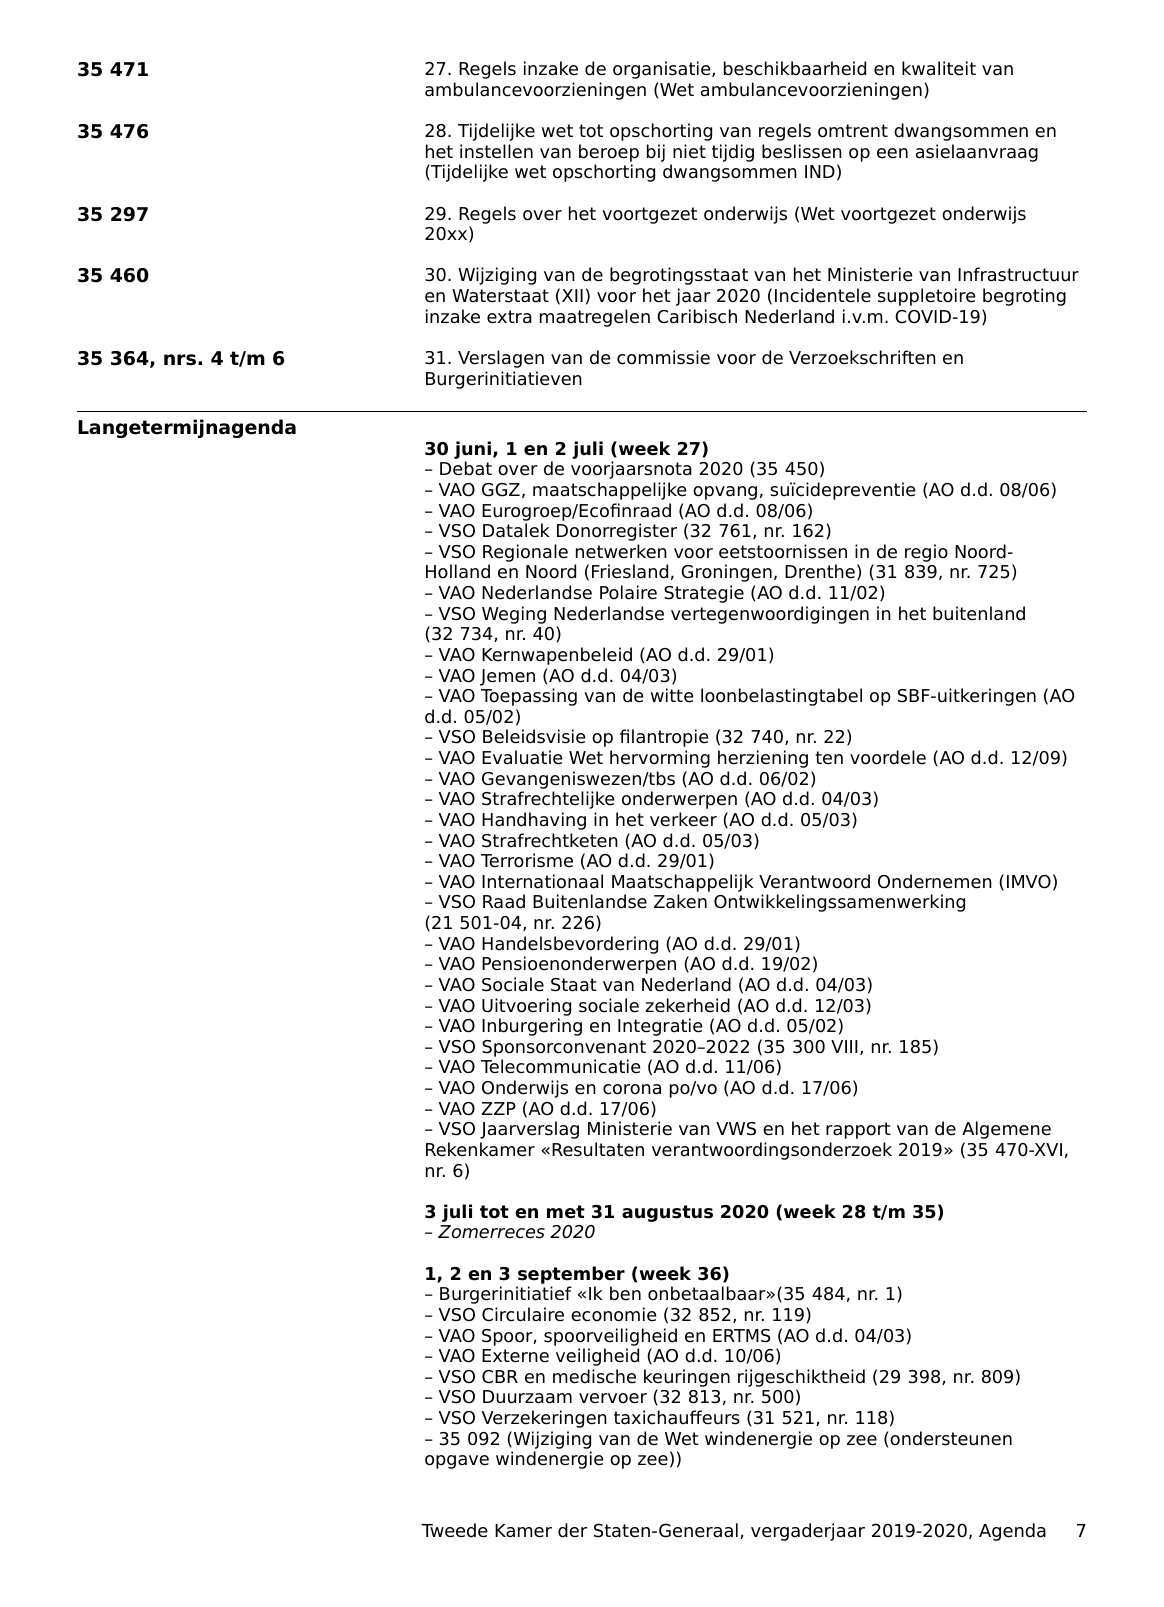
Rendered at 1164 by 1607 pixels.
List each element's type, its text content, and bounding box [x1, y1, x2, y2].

table_cell – VSO Regionale netwerken voor eetstoornissen in de regio Noord-Holland en Noord (Friesland, Groningen, Drenthe) (31 839, nr. 725) [418, 542, 1087, 583]
table_cell [401, 686, 418, 727]
table_cell [77, 893, 401, 913]
table_cell [77, 245, 401, 265]
table_cell [401, 954, 418, 975]
table_cell [418, 1243, 1087, 1264]
table_cell [401, 1367, 418, 1387]
table_cell [401, 893, 418, 913]
table_cell 28. Tijdelijke wet tot opschorting van regels omtrent dwangsommen en het instellen van beroep bij niet tijdig beslissen op een asielaanvraag (Tijdelijke wet opschorting dwangsommen IND) [418, 121, 1087, 183]
table_cell [401, 934, 418, 954]
table_cell – VSO Sponsorconvenant 2020–2022 (35 300 VIII, nr. 185) [418, 1037, 1087, 1057]
table_cell [401, 1058, 418, 1078]
table_cell – VAO Spoor, spoorveiligheid en ERTMS (AO d.d. 04/03) [418, 1326, 1087, 1346]
table_cell [77, 769, 401, 789]
table_cell [77, 459, 401, 480]
table_cell [401, 666, 418, 686]
table_cell [401, 1181, 418, 1202]
table_cell [401, 1119, 418, 1181]
table_cell 1, 2 en 3 september (week 36) [418, 1264, 1087, 1284]
table_cell – VAO Nederlandse Polaire Strategie (AO d.d. 11/02) [418, 583, 1087, 604]
table_cell [401, 501, 418, 521]
table_cell [77, 1181, 401, 1202]
table_cell 35 297 [77, 204, 401, 245]
table_cell [77, 1223, 401, 1243]
table_cell [77, 954, 401, 975]
table_cell [401, 728, 418, 748]
table_cell [401, 121, 418, 183]
table_cell [77, 604, 401, 645]
table_cell 35 476 [77, 121, 401, 183]
table_cell [401, 1346, 418, 1367]
table_cell – VAO Handelsbevordering (AO d.d. 29/01) [418, 934, 1087, 954]
table_cell [77, 1367, 401, 1387]
table_header Langetermijnagenda [77, 412, 401, 439]
table_cell [77, 1099, 401, 1119]
table_cell [77, 996, 401, 1016]
table_cell [77, 583, 401, 604]
table_cell [401, 1037, 418, 1057]
table_cell [401, 996, 418, 1016]
table_cell [401, 1429, 418, 1470]
table_cell – VAO Strafrechtketen (AO d.d. 05/03) [418, 831, 1087, 851]
table_cell [401, 1099, 418, 1119]
table_cell [77, 480, 401, 501]
table_cell [401, 1408, 418, 1429]
table_cell [77, 728, 401, 748]
table_cell [77, 851, 401, 872]
table_cell [401, 1202, 418, 1222]
table_cell – VAO Evaluatie Wet hervorming herziening ten voordele (AO d.d. 12/09) [418, 748, 1087, 769]
table_cell [77, 1305, 401, 1326]
table_cell – VAO Externe veiligheid (AO d.d. 10/06) [418, 1346, 1087, 1367]
table_cell [77, 810, 401, 831]
table_cell 30. Wijziging van de begrotingsstaat van het Ministerie van Infrastructuur en Waterstaat (XII) voor het jaar 2020 (Incidentele suppletoire begroting inzake extra maatregelen Caribisch Nederland i.v.m. COVID-19) [418, 265, 1087, 327]
table_cell [401, 1326, 418, 1346]
table_cell – VSO Weging Nederlandse vertegenwoordigingen in het buitenland (32 734, nr. 40) [418, 604, 1087, 645]
table_cell [77, 1388, 401, 1408]
table_cell 29. Regels over het voortgezet onderwijs (Wet voortgezet onderwijs 20xx) [418, 204, 1087, 245]
table_cell [77, 521, 401, 542]
table_cell – 35 092 (Wijziging van de Wet windenergie op zee (ondersteunen opgave windenergie op zee)) [418, 1429, 1087, 1470]
table_cell [401, 975, 418, 996]
table_cell [77, 1429, 401, 1470]
table_cell [77, 645, 401, 666]
table_cell – VAO ZZP (AO d.d. 17/06) [418, 1099, 1087, 1119]
table_cell [401, 348, 418, 389]
table_cell – VAO Handhaving in het verkeer (AO d.d. 05/03) [418, 810, 1087, 831]
table_cell [401, 439, 418, 459]
table_cell [77, 1016, 401, 1037]
table_cell – VSO Verzekeringen taxichauffeurs (31 521, nr. 118) [418, 1408, 1087, 1429]
table_cell [77, 1037, 401, 1057]
table_cell – VAO Sociale Staat van Nederland (AO d.d. 04/03) [418, 975, 1087, 996]
table_cell [401, 59, 418, 100]
table_cell [77, 1284, 401, 1305]
table_cell – VAO Telecommunicatie (AO d.d. 11/06) [418, 1058, 1087, 1078]
table_cell [77, 975, 401, 996]
table_cell [401, 1223, 418, 1243]
table_cell – VAO Toepassing van de witte loonbelastingtabel op SBF-uitkeringen (AO d.d. 05/02) [418, 686, 1087, 727]
table_cell [401, 327, 418, 348]
table_cell (21 501-04, nr. 226) [418, 913, 1087, 934]
table_cell [401, 831, 418, 851]
table_cell – VAO Internationaal Maatschappelijk Verantwoord Ondernemen (IMVO) [418, 872, 1087, 892]
table_cell [401, 265, 418, 327]
table_cell [77, 913, 401, 934]
table_cell [401, 245, 418, 265]
table_cell 35 471 [77, 59, 401, 100]
table_cell 27. Regels inzake de organisatie, beschikbaarheid en kwaliteit van ambulancevoorzieningen (Wet ambulancevoorzieningen) [418, 59, 1087, 100]
table_cell [401, 459, 418, 480]
table_cell – VAO Pensioenonderwerpen (AO d.d. 19/02) [418, 954, 1087, 975]
table_cell 30 juni, 1 en 2 juli (week 27) [418, 439, 1087, 459]
table_cell – VAO Uitvoering sociale zekerheid (AO d.d. 12/03) [418, 996, 1087, 1016]
table_cell [77, 666, 401, 686]
table_cell [77, 1202, 401, 1222]
table_cell [418, 327, 1087, 348]
table_cell [401, 542, 418, 583]
table_cell – VAO Kernwapenbeleid (AO d.d. 29/01) [418, 645, 1087, 666]
table_cell [77, 183, 401, 203]
table_cell [401, 1243, 418, 1264]
table_cell [77, 542, 401, 583]
table_cell [77, 748, 401, 769]
table_cell 35 460 [77, 265, 401, 327]
table_cell [401, 1264, 418, 1284]
table_cell [401, 1284, 418, 1305]
table_cell – VAO Inburgering en Integratie (AO d.d. 05/02) [418, 1016, 1087, 1037]
table_cell – VSO Jaarverslag Ministerie van VWS en het rapport van de Algemene Rekenkamer «Resultaten verantwoordingsonderzoek 2019» (35 470-XVI, nr. 6) [418, 1119, 1087, 1181]
table_cell [77, 1408, 401, 1429]
table_cell [77, 100, 401, 121]
table_cell [418, 1181, 1087, 1202]
table_cell [401, 1305, 418, 1326]
table_cell [401, 583, 418, 604]
table_cell [401, 645, 418, 666]
table_cell [401, 204, 418, 245]
table_cell [401, 480, 418, 501]
table_cell [401, 1388, 418, 1408]
table_cell – Zomerreces 2020 [418, 1223, 1087, 1243]
table_cell [401, 789, 418, 810]
table_cell – VAO Terrorisme (AO d.d. 29/01) [418, 851, 1087, 872]
table_cell [77, 1346, 401, 1367]
table_cell [401, 183, 418, 203]
table_cell – VSO Raad Buitenlandse Zaken Ontwikkelingssamenwerking [418, 893, 1087, 913]
table_cell [401, 872, 418, 892]
table_cell [401, 521, 418, 542]
table_cell – VAO Jemen (AO d.d. 04/03) [418, 666, 1087, 686]
table_cell [401, 748, 418, 769]
table_cell [401, 1078, 418, 1099]
table_cell [77, 1078, 401, 1099]
table_cell [77, 439, 401, 459]
table_cell – VSO Beleidsvisie op filantropie (32 740, nr. 22) [418, 728, 1087, 748]
table_cell [77, 831, 401, 851]
table_cell [401, 913, 418, 934]
table_cell – VSO CBR en medische keuringen rijgeschiktheid (29 398, nr. 809) [418, 1367, 1087, 1387]
table_cell – VAO Strafrechtelijke onderwerpen (AO d.d. 04/03) [418, 789, 1087, 810]
table_cell – VSO Duurzaam vervoer (32 813, nr. 500) [418, 1388, 1087, 1408]
table_cell [77, 934, 401, 954]
table_cell 3 juli tot en met 31 augustus 2020 (week 28 t/m 35) [418, 1202, 1087, 1222]
table_cell – Burgerinitiatief «Ik ben onbetaalbaar»(35 484, nr. 1) [418, 1284, 1087, 1305]
table_cell [401, 604, 418, 645]
table_header [418, 412, 1087, 439]
table_cell 35 364, nrs. 4 t/m 6 [77, 348, 401, 389]
table_cell [77, 1058, 401, 1078]
table_cell [77, 1243, 401, 1264]
table_cell – VAO GGZ, maatschappelijke opvang, suïcidepreventie (AO d.d. 08/06) [418, 480, 1087, 501]
table_cell [401, 1016, 418, 1037]
table_cell [77, 1264, 401, 1284]
table_cell [77, 1119, 401, 1181]
table_cell [77, 1326, 401, 1346]
table_cell [418, 183, 1087, 203]
table_cell [401, 100, 418, 121]
table_cell [418, 100, 1087, 121]
table_header [401, 412, 418, 439]
table_cell – VAO Gevangeniswezen/tbs (AO d.d. 06/02) [418, 769, 1087, 789]
table_cell [77, 686, 401, 727]
table_cell – VSO Datalek Donorregister (32 761, nr. 162) [418, 521, 1087, 542]
table_cell [77, 501, 401, 521]
table_cell [401, 810, 418, 831]
table_cell – Debat over de voorjaarsnota 2020 (35 450) [418, 459, 1087, 480]
table_cell [418, 245, 1087, 265]
table_cell [77, 872, 401, 892]
table_cell – VAO Onderwijs en corona po/vo (AO d.d. 17/06) [418, 1078, 1087, 1099]
table_cell – VSO Circulaire economie (32 852, nr. 119) [418, 1305, 1087, 1326]
table_cell – VAO Eurogroep/Ecofinraad (AO d.d. 08/06) [418, 501, 1087, 521]
table_cell 31. Verslagen van de commissie voor de Verzoekschriften en Burgerinitiatieven [418, 348, 1087, 389]
table_cell [401, 769, 418, 789]
table_cell [77, 789, 401, 810]
table_cell [77, 327, 401, 348]
table_cell [401, 851, 418, 872]
